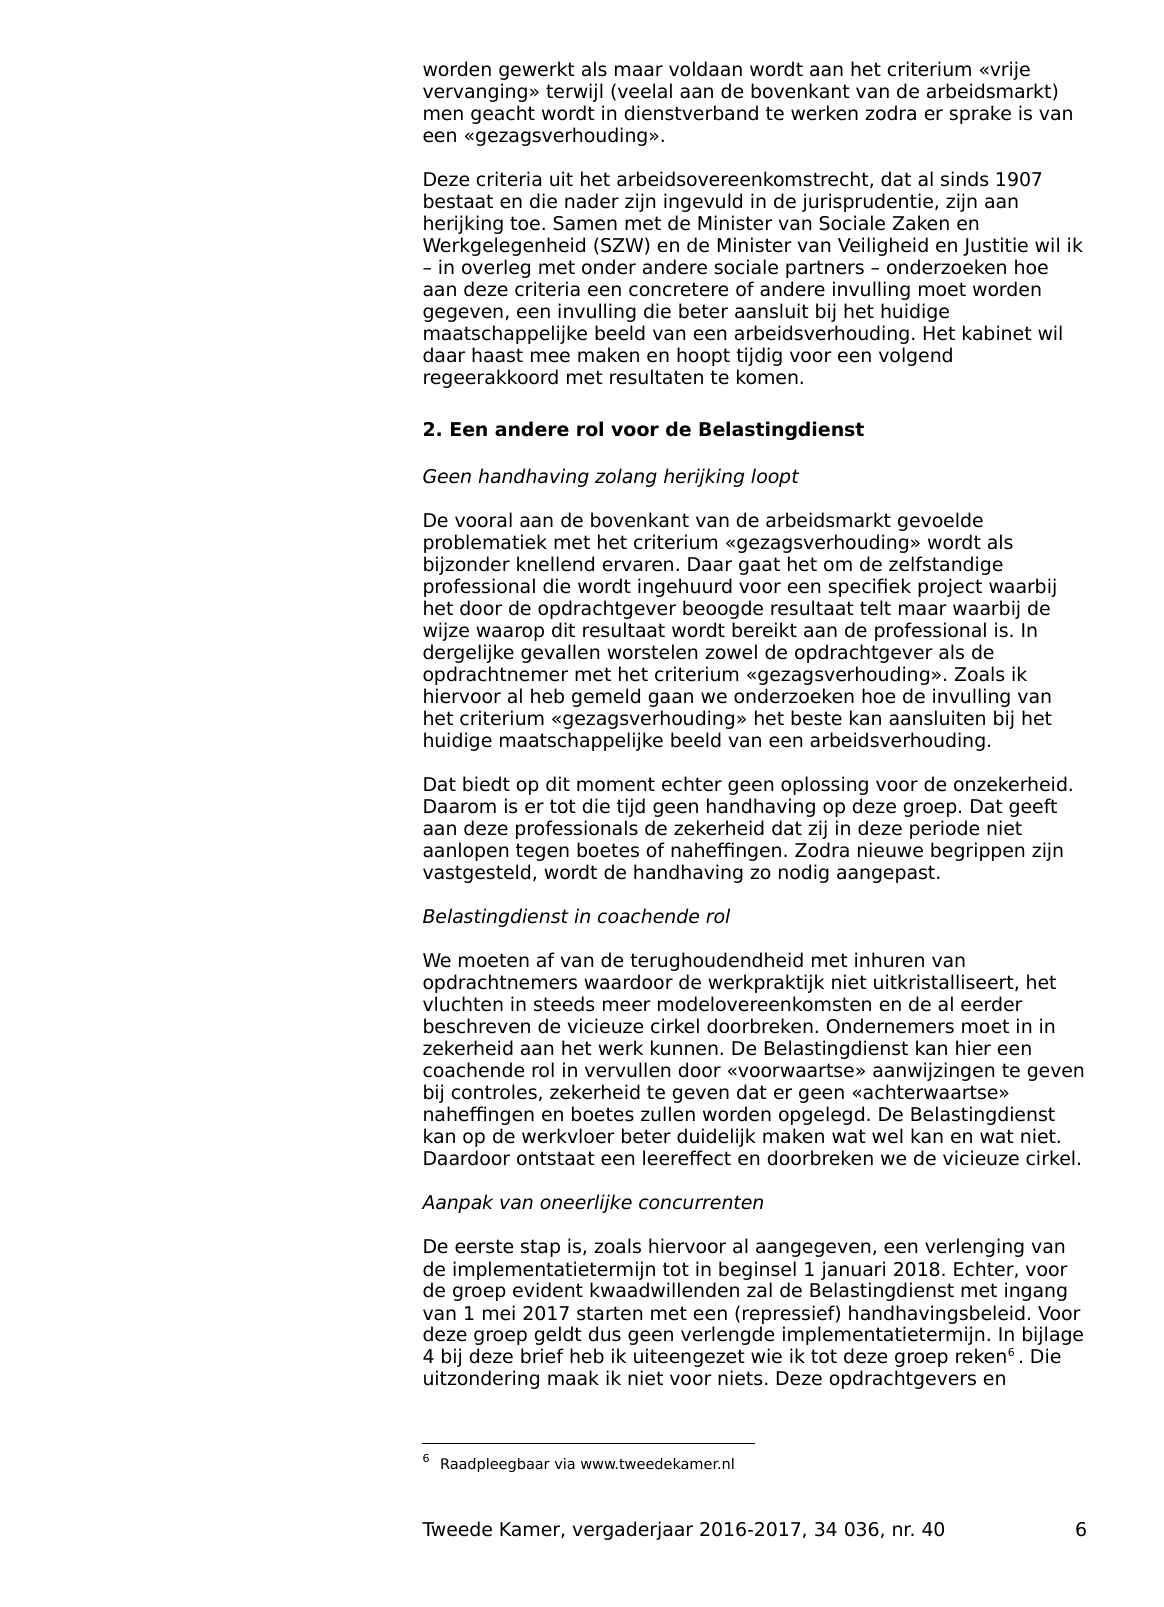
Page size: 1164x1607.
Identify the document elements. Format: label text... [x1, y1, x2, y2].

subtitle Aanpak van oneerlijke concurrenten [422, 1192, 1087, 1214]
text De vooral aan de bovenkant van de arbeidsmarkt gevoelde problematiek met het criterium «gezagsverhouding» wordt als bijzonder knellend ervaren. Daar gaat het om de zelfstandige professional die wordt ingehuurd voor een specifiek project waarbij het door de opdrachtgever beoogde resultaat telt maar waarbij de wijze waarop dit resultaat wordt bereikt aan de professional is. In dergelijke gevallen worstelen zowel de opdrachtgever als de opdrachtnemer met het criterium «gezagsverhouding». Zoals ik hiervoor al heb gemeld gaan we onderzoeken hoe de invulling van het criterium «gezagsverhouding» het beste kan aansluiten bij het huidige maatschappelijke beeld van een arbeidsverhouding. [422, 510, 1087, 752]
text Deze criteria uit het arbeidsovereenkomstrecht, dat al sinds 1907 bestaat en die nader zijn ingevuld in de jurisprudentie, zijn aan herijking toe. Samen met de Minister van Sociale Zaken en Werkgelegenheid (SZW) en de Minister van Veiligheid en Justitie wil ik – in overleg met onder andere sociale partners – onderzoeken hoe aan deze criteria een concretere of andere invulling moet worden gegeven, een invulling die beter aansluit bij het huidige maatschappelijke beeld van een arbeidsverhouding. Het kabinet wil daar haast mee maken en hoopt tijdig voor een volgend regeerakkoord met resultaten te komen. [422, 169, 1087, 389]
subtitle Belastingdienst in coachende rol [422, 906, 1087, 928]
text We moeten af van de terughoudendheid met inhuren van opdrachtnemers waardoor de werkpraktijk niet uitkristalliseert, het vluchten in steeds meer modelovereenkomsten en de al eerder beschreven de vicieuze cirkel doorbreken. Ondernemers moet in in zekerheid aan het werk kunnen. De Belastingdienst kan hier een coachende rol in vervullen door «voorwaartse» aanwijzingen te geven bij controles, zekerheid te geven dat er geen «achterwaartse» naheffingen en boetes zullen worden opgelegd. De Belastingdienst kan op de werkvloer beter duidelijk maken wat wel kan en wat niet. Daardoor ontstaat een leereffect en doorbreken we de vicieuze cirkel. [422, 950, 1087, 1170]
subtitle Geen handhaving zolang herijking loopt [422, 466, 1087, 488]
subtitle 2. Een andere rol voor de Belastingdienst [422, 419, 1087, 441]
text worden gewerkt als maar voldaan wordt aan het criterium «vrije vervanging» terwijl (veelal aan de bovenkant van de arbeidsmarkt) men geacht wordt in dienstverband te werken zodra er sprake is van een «gezagsverhouding». [422, 59, 1087, 147]
text Raadpleegbaar via www.tweedekamer.nl [422, 1452, 1087, 1474]
text De eerste stap is, zoals hiervoor al aangegeven, een verlenging van de implementatietermijn tot in beginsel 1 januari 2018. Echter, voor de groep evident kwaadwillenden zal de Belastingdienst met ingang van 1 mei 2017 starten met een (repressief) handhavingsbeleid. Voor deze groep geldt dus geen verlengde implementatietermijn. In bijlage 4 bij deze brief heb ik uiteengezet wie ik tot deze groep reken. Die uitzondering maak ik niet voor niets. Deze opdrachtgevers en [422, 1236, 1087, 1390]
text Dat biedt op dit moment echter geen oplossing voor de onzekerheid. Daarom is er tot die tijd geen handhaving op deze groep. Dat geeft aan deze professionals de zekerheid dat zij in deze periode niet aanlopen tegen boetes of naheffingen. Zodra nieuwe begrippen zijn vastgesteld, wordt de handhaving zo nodig aangepast. [422, 774, 1087, 884]
